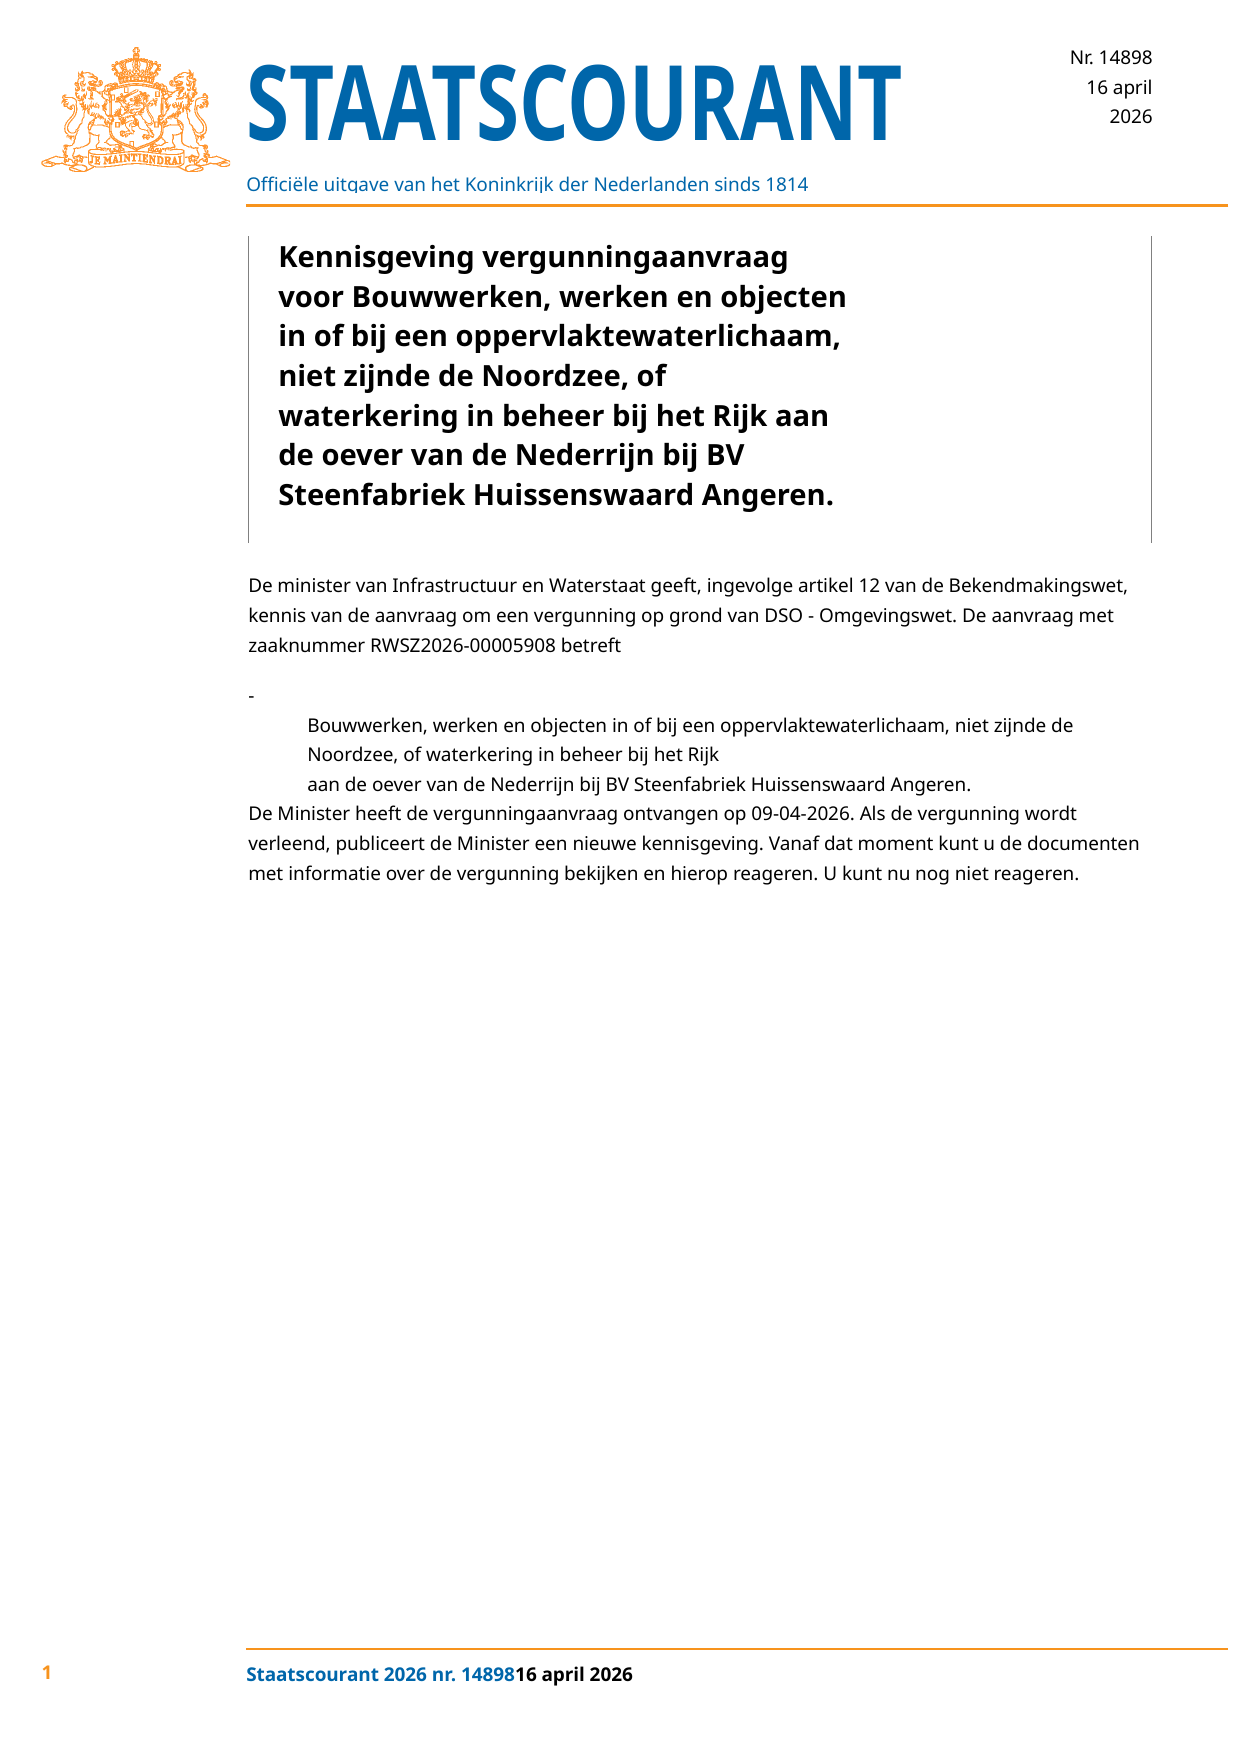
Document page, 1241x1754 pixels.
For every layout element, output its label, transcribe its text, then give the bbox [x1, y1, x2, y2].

picture [912, 236, 1090, 414]
table_header Kennisgeving vergunningaanvraag voor Bouwwerken, werken en objecten in of bij een oppervlaktewaterlichaam, niet zijnde de Noordzee, of waterkering in beheer bij het Rijk aan de oever van de Nederrijn bij BV Steenfabriek Huissenswaard Angeren. [249, 236, 850, 543]
table_header [850, 414, 1151, 543]
table_header [850, 236, 912, 413]
text De minister van Infrastructuur en Waterstaat geeft, ingevolge artikel 12 van de Bekendmakingswet, kennis van de aanvraag om een vergunning op grond van DSO - Omgevingswet. De aanvraag met zaaknummer RWSZ2026-00005908 betreft [248, 573, 1152, 658]
list aan de oever van de Nederrijn bij BV Steenfabriek Huissenswaard Angeren. [248, 771, 1152, 797]
table_header [1090, 236, 1151, 413]
text De Minister heeft de vergunningaanvraag ontvangen op 09-04-2026. Als de vergunning wordt verleend, publiceert de Minister een nieuwe kennisgeving. Vanaf dat moment kunt u de documenten met informatie over de vergunning bekijken en hierop reageren. U kunt nu nog niet reageren. [248, 801, 1152, 886]
list Bouwwerken, werken en objecten in of bij een oppervlaktewaterlichaam, niet zijnde de Noordzee, of waterkering in beheer bij het Rijk [248, 712, 1152, 767]
picture [41, 47, 231, 172]
